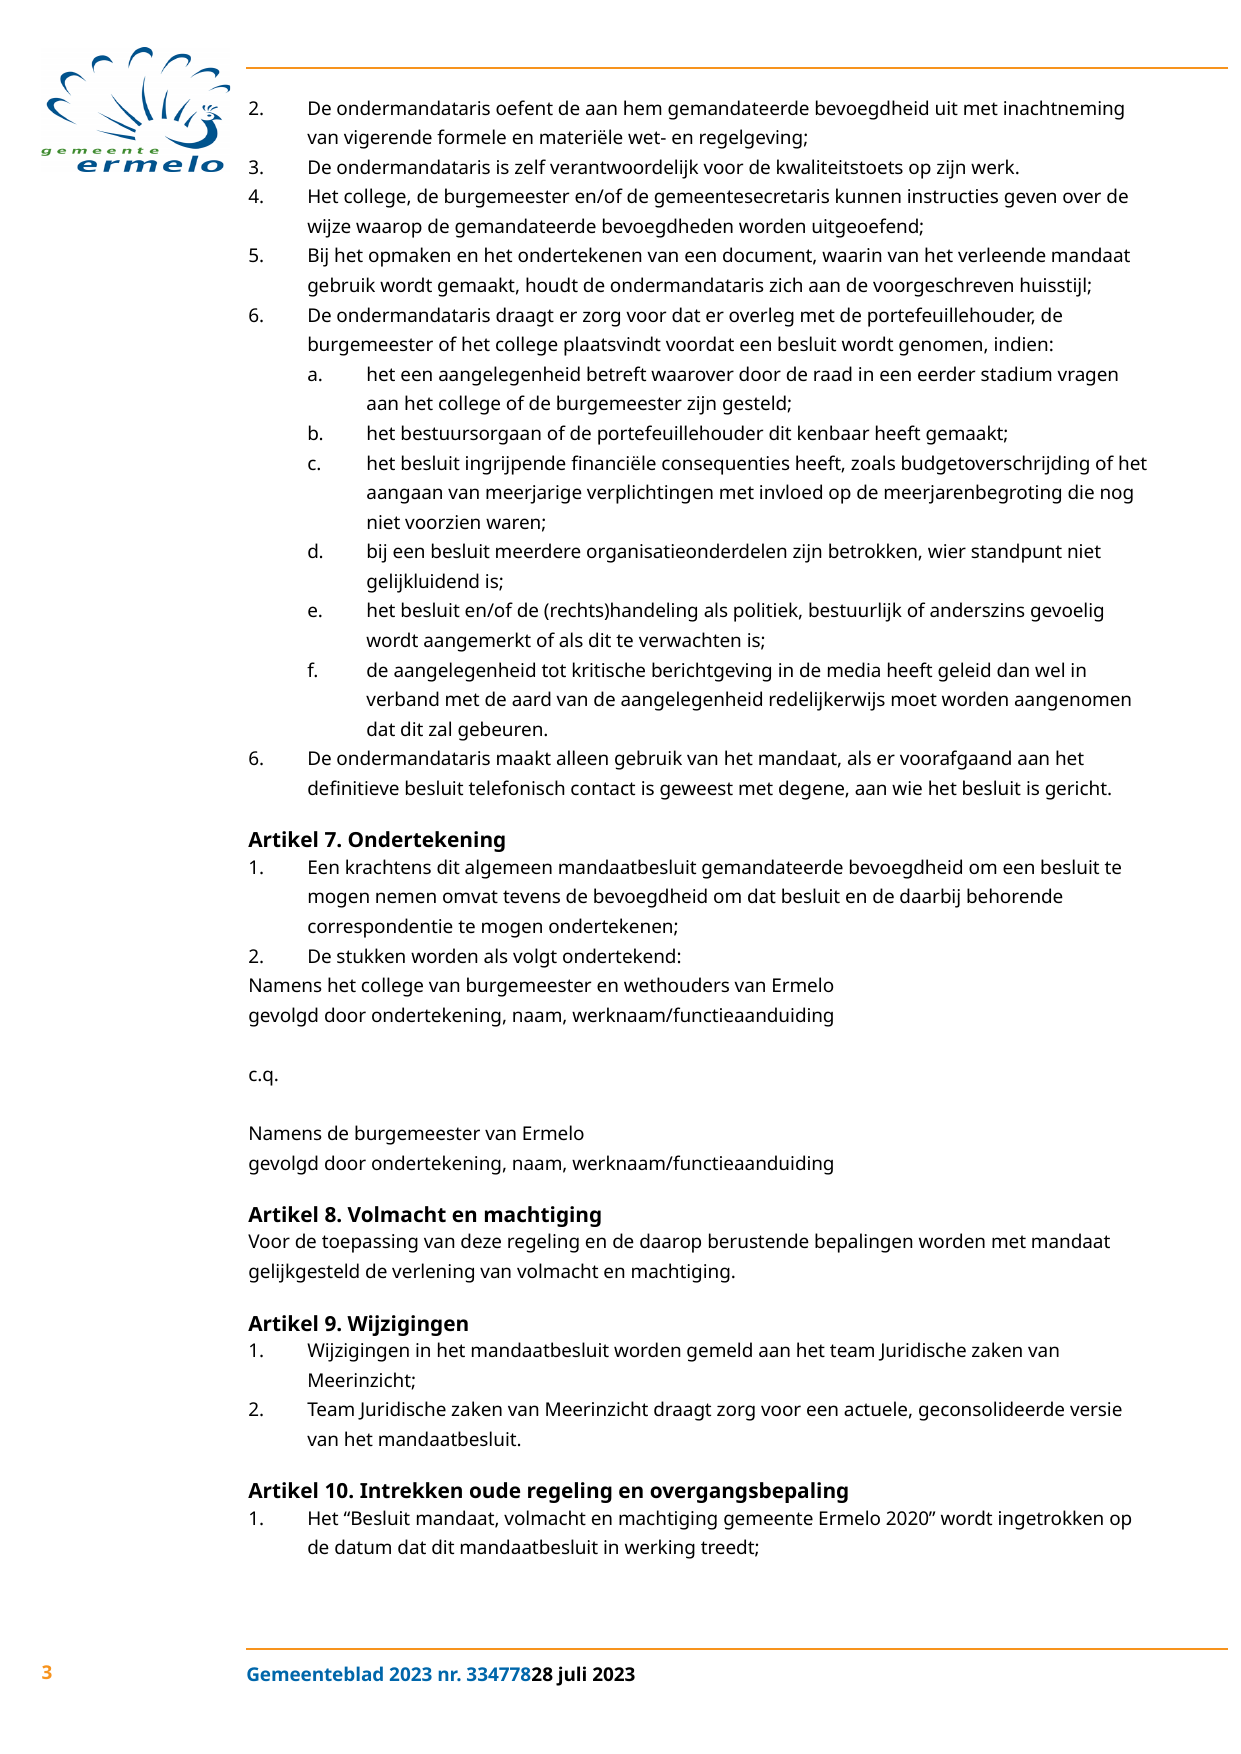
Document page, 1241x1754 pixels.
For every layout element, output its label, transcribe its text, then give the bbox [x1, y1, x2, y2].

list Bij het opmaken en het ondertekenen van een document, waarin van het verleende mandaat gebruik wordt gemaakt, houdt de ondermandataris zich aan de voorgeschreven huisstijl; [248, 243, 1152, 298]
list bij een besluit meerdere organisatieonderdelen zijn betrokken, wier standpunt niet gelijkluidend is; [307, 538, 1152, 594]
list Het college, de burgemeester en/of de gemeentesecretaris kunnen instructies geven over de wijze waarop de gemandateerde bevoegdheden worden uitgeoefend; [248, 183, 1152, 239]
text gevolgd door ondertekening, naam, werknaam/functieaanduiding [248, 1150, 1152, 1176]
list het besluit ingrijpende financiële consequenties heeft, zoals budgetoverschrijding of het aangaan van meerjarige verplichtingen met invloed op de meerjarenbegroting die nog niet voorzien waren; [307, 450, 1152, 535]
list het besluit en/of de (rechts)handeling als politiek, bestuurlijk of anderszins gevoelig wordt aangemerkt of als dit te verwachten is; [307, 598, 1152, 653]
list De ondermandataris draagt er zorg voor dat er overleg met de portefeuillehouder, de burgemeester of het college plaatsvindt voordat een besluit wordt genomen, indien: [248, 302, 1152, 357]
text Namens de burgemeester van Ermelo [248, 1120, 1152, 1146]
list De ondermandataris oefent de aan hem gemandateerde bevoegdheid uit met inachtneming van vigerende formele en materiële wet- en regelgeving; [248, 95, 1152, 150]
list De ondermandataris maakt alleen gebruik van het mandaat, als er voorafgaand aan het definitieve besluit telefonisch contact is geweest met degene, aan wie het besluit is gericht. [248, 746, 1152, 801]
text Artikel 9. Wijzigingen [248, 1309, 1152, 1337]
text Artikel 8. Volmacht en machtiging [248, 1200, 1152, 1229]
text Voor de toepassing van deze regeling en de daarop berustende bepalingen worden met mandaat gelijkgesteld de verlening van volmacht en machtiging. [248, 1229, 1152, 1284]
list het een aangelegenheid betreft waarover door de raad in een eerder stadium vragen aan het college of de burgemeester zijn gesteld; [307, 361, 1152, 416]
list De stukken worden als volgt ondertekend: [248, 943, 1152, 968]
list het bestuursorgaan of de portefeuillehouder dit kenbaar heeft gemaakt; [307, 420, 1152, 446]
list Een krachtens dit algemeen mandaatbesluit gemandateerde bevoegdheid om een besluit te mogen nemen omvat tevens de bevoegdheid om dat besluit en de daarbij behorende correspondentie te mogen ondertekenen; [248, 854, 1152, 939]
list Wijzigingen in het mandaatbesluit worden gemeld aan het team Juridische zaken van Meerinzicht; [248, 1337, 1152, 1392]
text Namens het college van burgemeester en wethouders van Ermelo [248, 972, 1152, 998]
text c.q. [248, 1061, 1152, 1087]
text Artikel 7. Ondertekening [248, 826, 1152, 854]
text Artikel 10. Intrekken oude regeling en overgangsbepaling [248, 1476, 1152, 1505]
list de aangelegenheid tot kritische berichtgeving in de media heeft geleid dan wel in verband met de aard van de aangelegenheid redelijkerwijs moet worden aangenomen dat dit zal gebeuren. [307, 657, 1152, 742]
list De ondermandataris is zelf verantwoordelijk voor de kwaliteitstoets op zijn werk. [248, 154, 1152, 180]
picture [41, 47, 231, 172]
text gevolgd door ondertekening, naam, werknaam/functieaanduiding [248, 1002, 1152, 1028]
list Team Juridische zaken van Meerinzicht draagt zorg voor een actuele, geconsolideerde versie van het mandaatbesluit. [248, 1396, 1152, 1452]
list Het “Besluit mandaat, volmacht en machtiging gemeente Ermelo 2020” wordt ingetrokken op de datum dat dit mandaatbesluit in werking treedt; [248, 1505, 1152, 1560]
